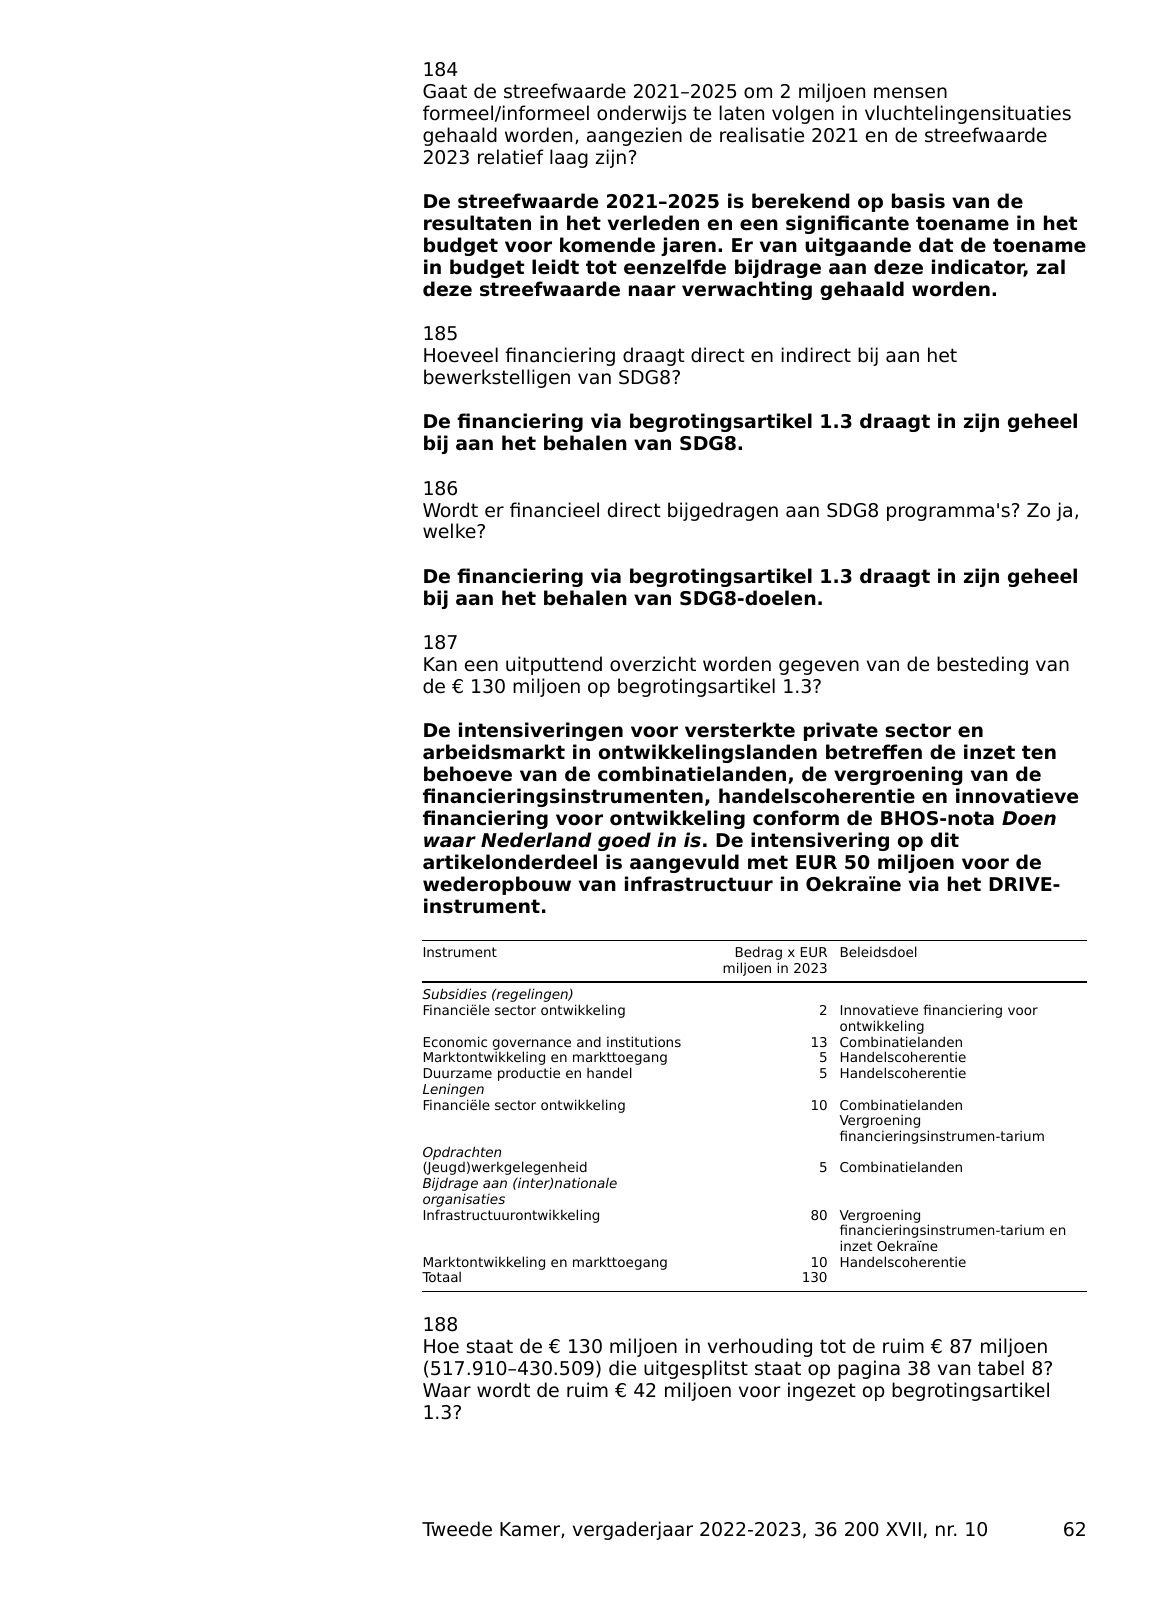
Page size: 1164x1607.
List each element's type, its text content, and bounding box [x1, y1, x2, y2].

table_cell Marktontwikkeling en markttoegang [422, 1050, 695, 1066]
text Gaat de streefwaarde 2021–2025 om 2 miljoen mensen formeel/informeel onderwijs te laten volgen in vluchtelingensituaties gehaald worden, aangezien de realisatie 2021 en de streefwaarde 2023 relatief laag zijn? [422, 81, 1087, 169]
table_cell [695, 983, 833, 1003]
table_cell Bijdrage aan (inter)nationale organisaties [422, 1176, 695, 1207]
table_cell Financiële sector ontwikkeling [422, 1097, 695, 1144]
table_cell 2 [695, 1003, 833, 1034]
text 187 [422, 632, 1087, 654]
text Hoeveel financiering draagt direct en indirect bij aan het bewerkstelligen van SDG8? [422, 345, 1087, 389]
table_header Bedrag x EUR miljoen in 2023 [695, 941, 833, 981]
table_cell Totaal [422, 1270, 695, 1291]
table_cell Financiële sector ontwikkeling [422, 1003, 695, 1034]
table_cell Combinatielanden Vergroening financieringsinstrumen-tarium [833, 1097, 1087, 1144]
table_header Instrument [422, 941, 695, 981]
table_cell Duurzame productie en handel [422, 1066, 695, 1082]
table_cell [833, 983, 1087, 1003]
table_cell 80 [695, 1208, 833, 1254]
table_header Beleidsdoel [833, 941, 1087, 981]
text De intensiveringen voor versterkte private sector en arbeidsmarkt in ontwikkelingslanden betreffen de inzet ten behoeve van de combinatielanden, de vergroening van de financieringsinstrumenten, handelscoherentie en innovatieve financiering voor ontwikkeling conform de BHOS-nota Doen waar Nederland goed in is. De intensivering op dit artikelonderdeel is aangevuld met EUR 50 miljoen voor de wederopbouw van infrastructuur in Oekraïne via het DRIVE-instrument. [422, 720, 1087, 918]
table_cell Handelscoherentie [833, 1050, 1087, 1066]
table_cell Handelscoherentie [833, 1066, 1087, 1082]
table_cell 130 [695, 1270, 833, 1291]
table_cell [833, 1145, 1087, 1160]
table_cell 5 [695, 1160, 833, 1176]
table_cell Combinatielanden [833, 1034, 1087, 1050]
table_cell [833, 1176, 1087, 1207]
table_cell [833, 1082, 1087, 1097]
table_cell Opdrachten [422, 1145, 695, 1160]
table_cell [695, 1176, 833, 1207]
table_cell Handelscoherentie [833, 1255, 1087, 1270]
table_cell 10 [695, 1255, 833, 1270]
text De financiering via begrotingsartikel 1.3 draagt in zijn geheel bij aan het behalen van SDG8-doelen. [422, 566, 1087, 609]
text 186 [422, 477, 1087, 499]
table_cell Marktontwikkeling en markttoegang [422, 1255, 695, 1270]
text Kan een uitputtend overzicht worden gegeven van de besteding van de € 130 miljoen op begrotingsartikel 1.3? [422, 654, 1087, 698]
table_cell Vergroening financieringsinstrumen-tarium en inzet Oekraïne [833, 1208, 1087, 1254]
table_cell 5 [695, 1050, 833, 1066]
table_cell 13 [695, 1034, 833, 1050]
table_cell Subsidies (regelingen) [422, 983, 695, 1003]
text 184 [422, 59, 1087, 81]
text De financiering via begrotingsartikel 1.3 draagt in zijn geheel bij aan het behalen van SDG8. [422, 411, 1087, 455]
text Wordt er financieel direct bijgedragen aan SDG8 programma's? Zo ja, welke? [422, 499, 1087, 543]
text Hoe staat de € 130 miljoen in verhouding tot de ruim € 87 miljoen (517.910–430.509) die uitgesplitst staat op pagina 38 van tabel 8? Waar wordt de ruim € 42 miljoen voor ingezet op begrotingsartikel 1.3? [422, 1336, 1087, 1424]
text 188 [422, 1314, 1087, 1336]
table_cell [695, 1082, 833, 1097]
table_cell 5 [695, 1066, 833, 1082]
table_cell Economic governance and institutions [422, 1034, 695, 1050]
table_cell 10 [695, 1097, 833, 1144]
table_cell Infrastructuurontwikkeling [422, 1208, 695, 1254]
text 185 [422, 323, 1087, 345]
text De streefwaarde 2021–2025 is berekend op basis van de resultaten in het verleden en een significante toename in het budget voor komende jaren. Er van uitgaande dat de toename in budget leidt tot eenzelfde bijdrage aan deze indicator, zal deze streefwaarde naar verwachting gehaald worden. [422, 191, 1087, 301]
table_cell Innovatieve financiering voor ontwikkeling [833, 1003, 1087, 1034]
table_cell [695, 1145, 833, 1160]
table_cell Leningen [422, 1082, 695, 1097]
table_cell (Jeugd)werkgelegenheid [422, 1160, 695, 1176]
table_cell Combinatielanden [833, 1160, 1087, 1176]
table_cell [833, 1270, 1087, 1291]
